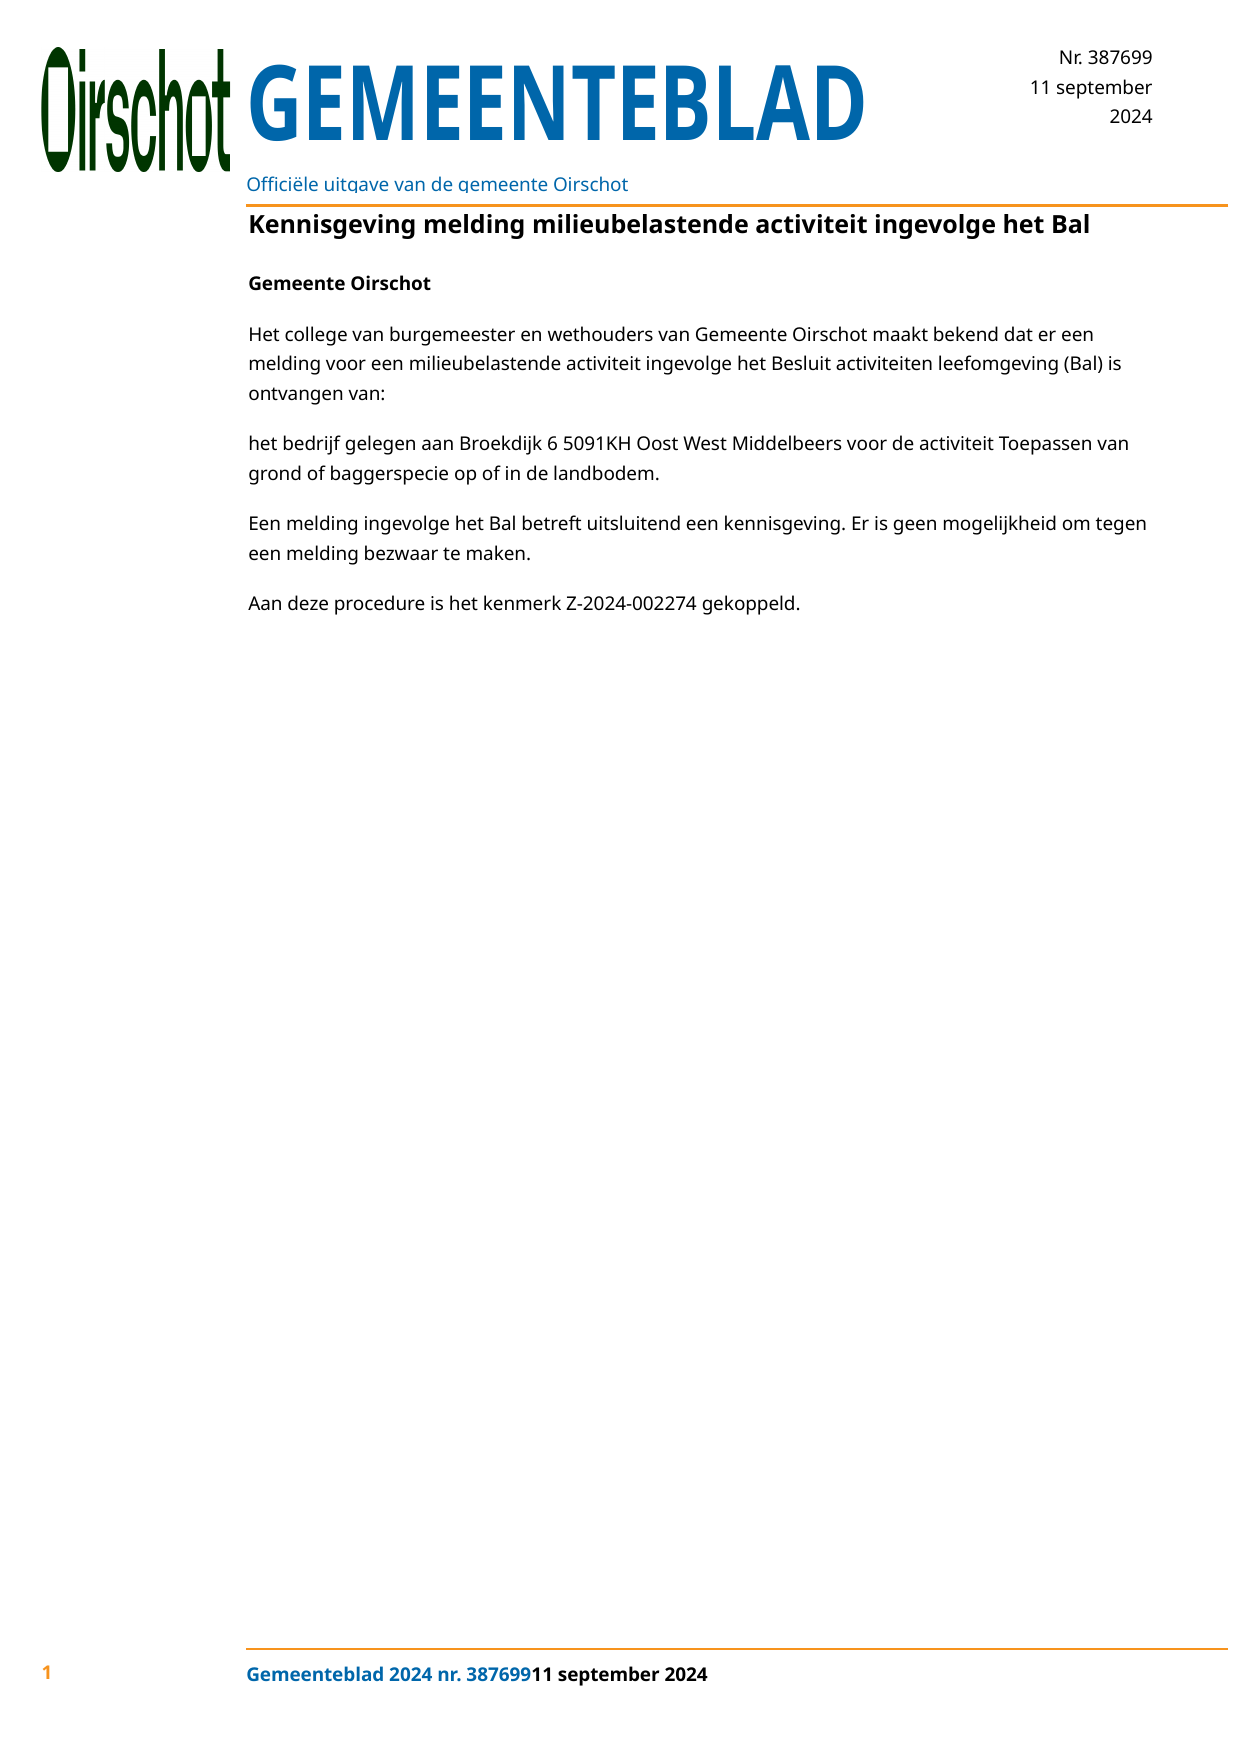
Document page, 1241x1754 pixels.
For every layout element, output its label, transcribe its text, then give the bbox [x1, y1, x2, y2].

text Het college van burgemeester en wethouders van Gemeente Oirschot maakt bekend dat er een melding voor een milieubelastende activiteit ingevolge het Besluit activiteiten leefomgeving (Bal) is ontvangen van: [248, 321, 1152, 406]
text het bedrijf gelegen aan Broekdijk 6 5091KH Oost West Middelbeers voor de activiteit Toepassen van grond of baggerspecie op of in de landbodem. [248, 430, 1152, 486]
text Een melding ingevolge het Bal betreft uitsluitend een kennisgeving. Er is geen mogelijkheid om tegen een melding bezwaar te maken. [248, 510, 1152, 566]
text Kennisgeving melding milieubelastende activiteit ingevolge het Bal [248, 207, 1152, 241]
text Aan deze procedure is het kenmerk Z-2024-002274 gekoppeld. [248, 590, 1152, 616]
picture [41, 47, 231, 172]
text Gemeente Oirschot [248, 270, 1152, 296]
